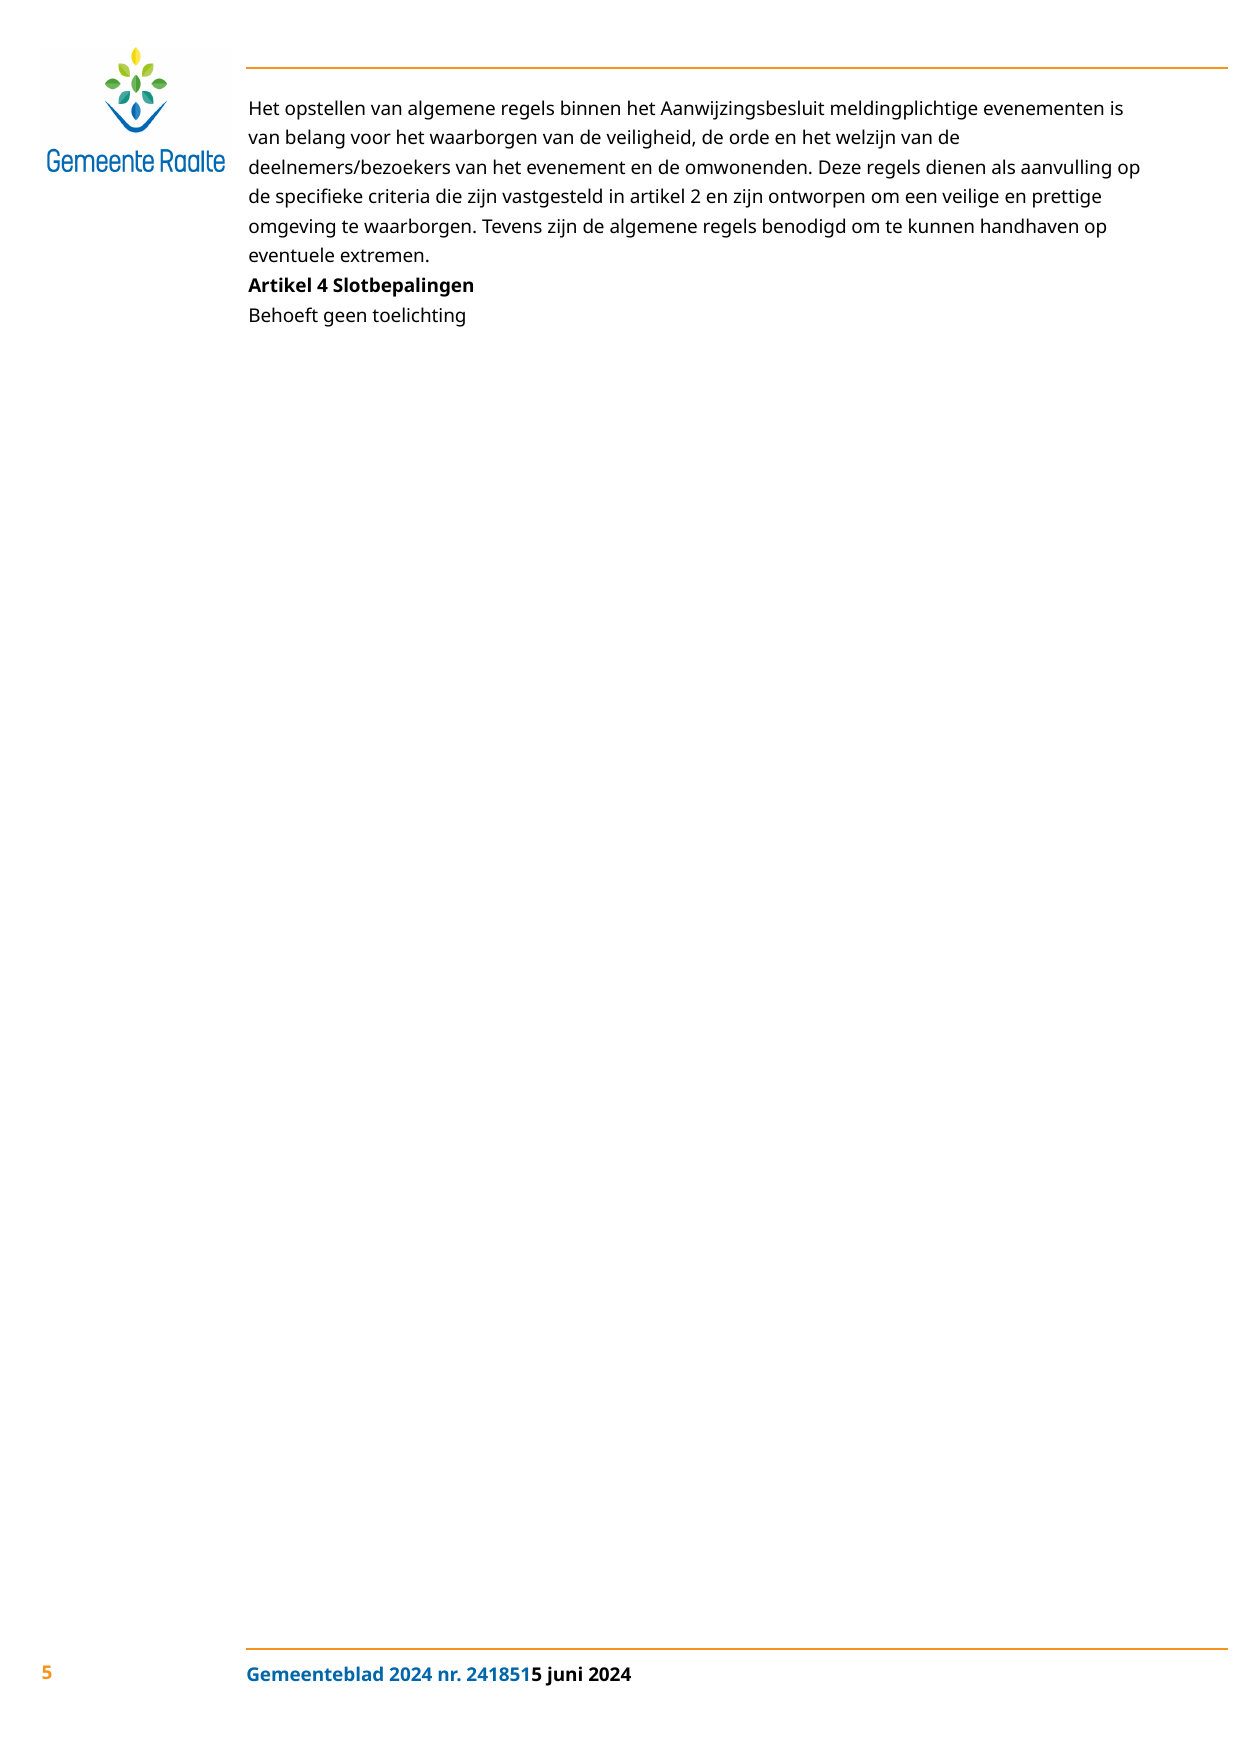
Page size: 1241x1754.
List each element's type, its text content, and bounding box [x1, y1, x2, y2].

text Artikel 4 Slotbepalingen [248, 272, 1152, 298]
picture [41, 47, 231, 172]
text Behoeft geen toelichting [248, 302, 1152, 328]
text Het opstellen van algemene regels binnen het Aanwijzingsbesluit meldingplichtige evenementen is van belang voor het waarborgen van de veiligheid, de orde en het welzijn van de deelnemers/bezoekers van het evenement en de omwonenden. Deze regels dienen als aanvulling op de specifieke criteria die zijn vastgesteld in artikel 2 en zijn ontworpen om een veilige en prettige omgeving te waarborgen. Tevens zijn de algemene regels benodigd om te kunnen handhaven op eventuele extremen. [248, 95, 1152, 268]
